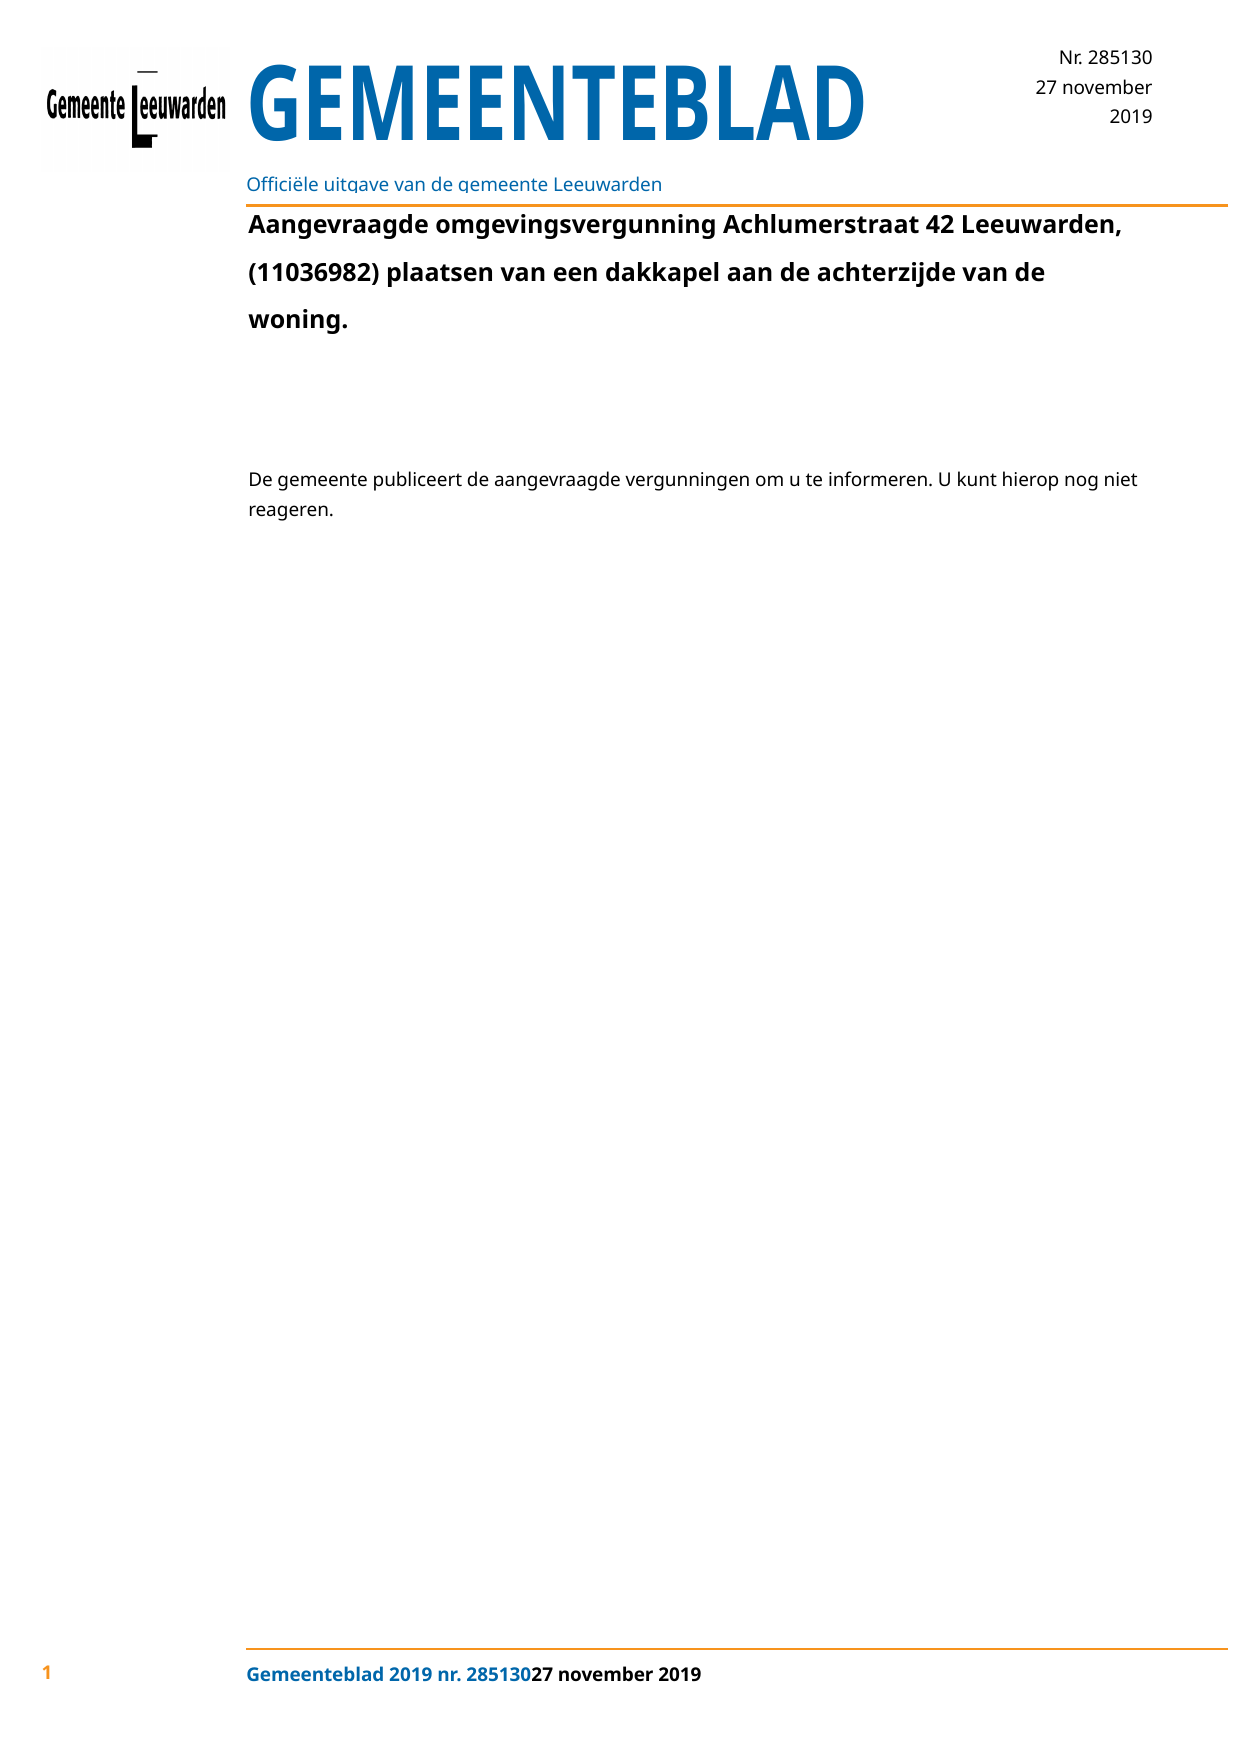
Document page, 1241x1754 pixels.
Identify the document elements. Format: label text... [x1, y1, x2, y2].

picture [41, 47, 231, 172]
text De gemeente publiceert de aangevraagde vergunningen om u te informeren. U kunt hierop nog niet reageren. [248, 466, 1152, 522]
text Aangevraagde omgevingsvergunning Achlumerstraat 42 Leeuwarden, (11036982) plaatsen van een dakkapel aan de achterzijde van de woning. [248, 207, 1152, 336]
